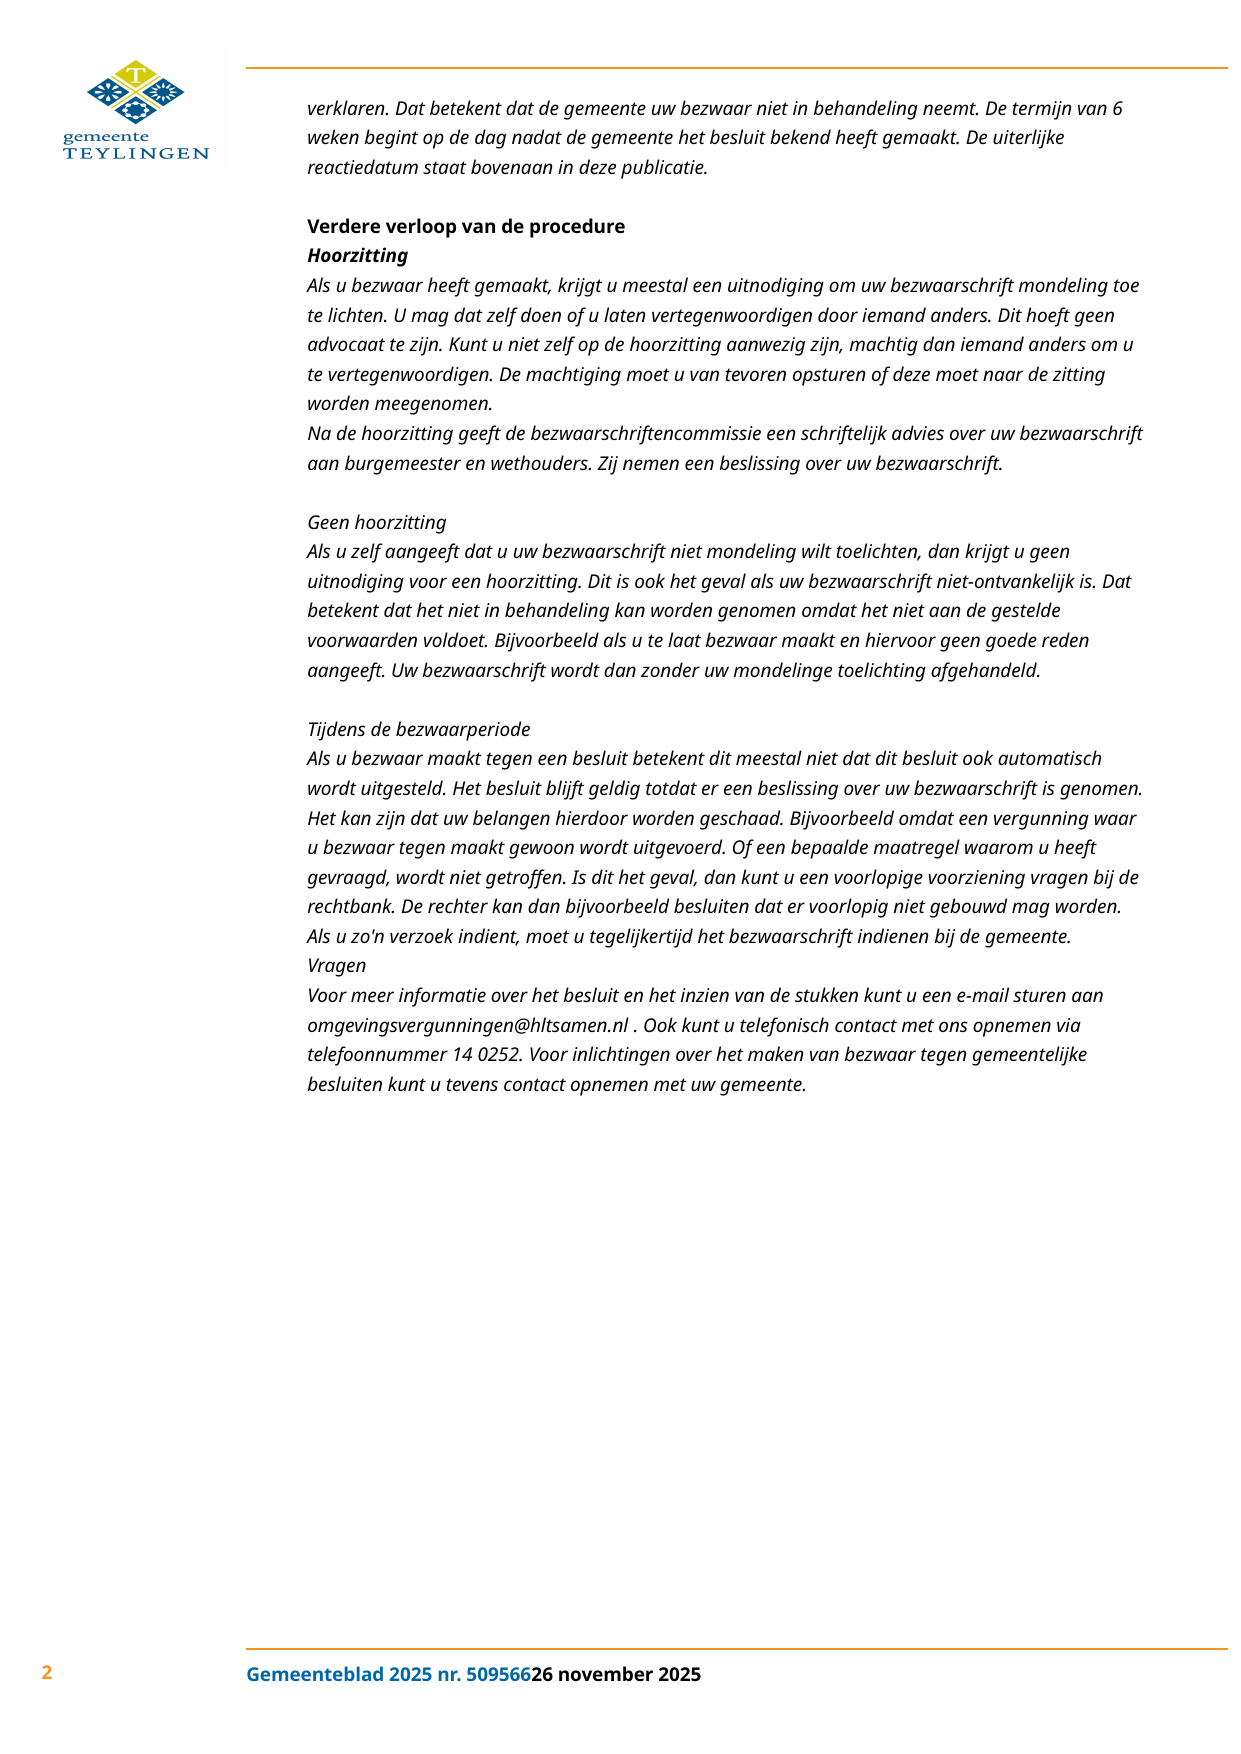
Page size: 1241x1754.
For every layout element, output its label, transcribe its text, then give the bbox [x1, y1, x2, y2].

list Als u bezwaar heeft gemaakt, krijgt u meestal een uitnodiging om uw bezwaarschrift mondeling toe te lichten. U mag dat zelf doen of u laten vertegenwoordigen door iemand anders. Dit hoeft geen advocaat te zijn. Kunt u niet zelf op de hoorzitting aanwezig zijn, machtig dan iemand anders om u te vertegenwoordigen. De machtiging moet u van tevoren opsturen of deze moet naar de zitting worden meegenomen. [248, 272, 1152, 416]
list Hoorzitting [248, 243, 1152, 268]
list Na de hoorzitting geeft de bezwaarschriftencommissie een schriftelijk advies over uw bezwaarschrift aan burgemeester en wethouders. Zij nemen een beslissing over uw bezwaarschrift. [248, 420, 1152, 476]
picture [41, 47, 231, 172]
list Vragen [248, 953, 1152, 978]
list Geen hoorzitting [248, 509, 1152, 535]
list Verdere verloop van de procedure [248, 213, 1152, 239]
list verklaren. Dat betekent dat de gemeente uw bezwaar niet in behandeling neemt. De termijn van 6 weken begint op de dag nadat de gemeente het besluit bekend heeft gemaakt. De uiterlijke reactiedatum staat bovenaan in deze publicatie. [248, 95, 1152, 180]
list Als u zelf aangeeft dat u uw bezwaarschrift niet mondeling wilt toelichten, dan krijgt u geen uitnodiging voor een hoorzitting. Dit is ook het geval als uw bezwaarschrift niet-ontvankelijk is. Dat betekent dat het niet in behandeling kan worden genomen omdat het niet aan de gestelde voorwaarden voldoet. Bijvoorbeeld als u te laat bezwaar maakt en hiervoor geen goede reden aangeeft. Uw bezwaarschrift wordt dan zonder uw mondelinge toelichting afgehandeld. [248, 538, 1152, 683]
list Als u bezwaar maakt tegen een besluit betekent dit meestal niet dat dit besluit ook automatisch wordt uitgesteld. Het besluit blijft geldig totdat er een beslissing over uw bezwaarschrift is genomen. Het kan zijn dat uw belangen hierdoor worden geschaad. Bijvoorbeeld omdat een vergunning waar u bezwaar tegen maakt gewoon wordt uitgevoerd. Of een bepaalde maatregel waarom u heeft gevraagd, wordt niet getroffen. Is dit het geval, dan kunt u een voorlopige voorziening vragen bij de rechtbank. De rechter kan dan bijvoorbeeld besluiten dat er voorlopig niet gebouwd mag worden. Als u zo'n verzoek indient, moet u tegelijkertijd het bezwaarschrift indienen bij de gemeente. [248, 746, 1152, 949]
list Tijdens de bezwaarperiode [248, 716, 1152, 742]
list Voor meer informatie over het besluit en het inzien van de stukken kunt u een e-mail sturen aan omgevingsvergunningen@hltsamen.nl . Ook kunt u telefonisch contact met ons opnemen via telefoonnummer 14 0252. Voor inlichtingen over het maken van bezwaar tegen gemeentelijke besluiten kunt u tevens contact opnemen met uw gemeente. [248, 982, 1152, 1097]
